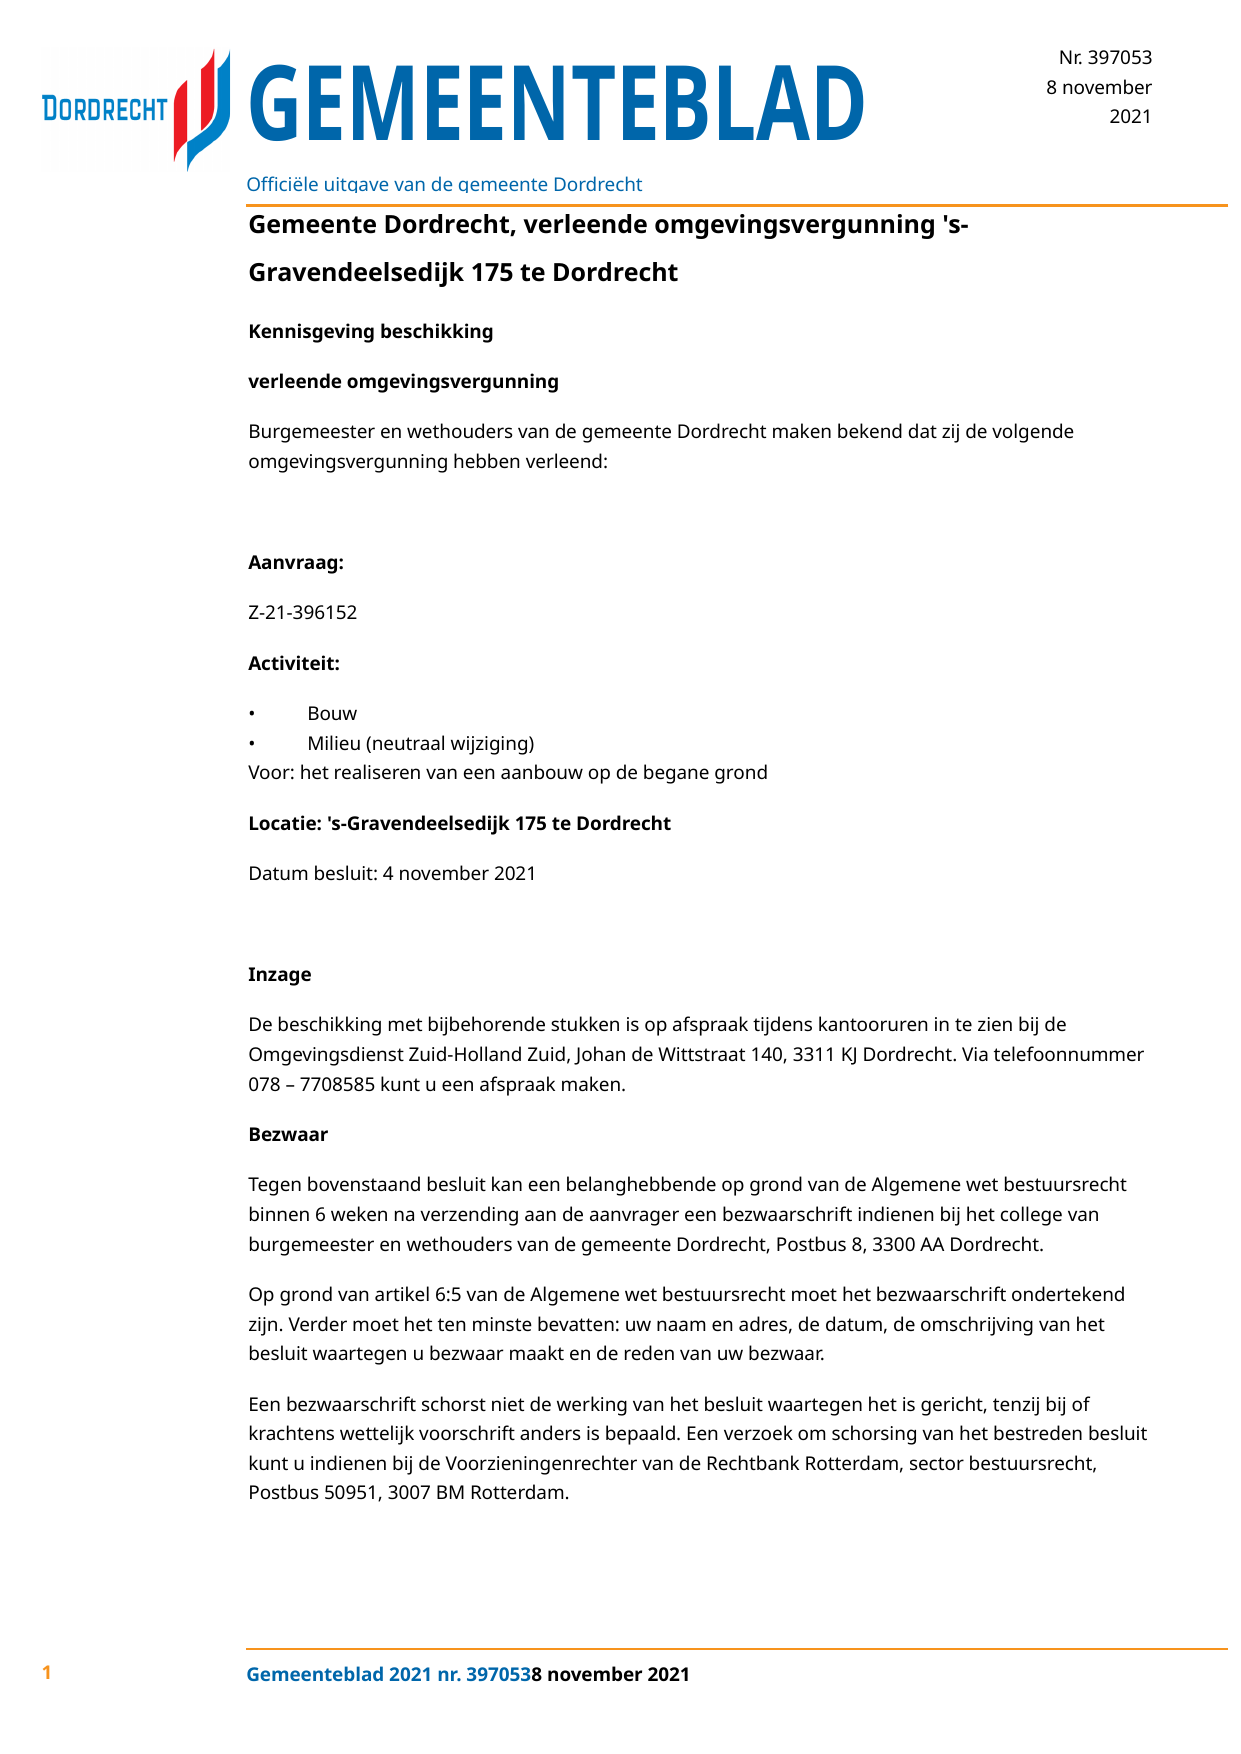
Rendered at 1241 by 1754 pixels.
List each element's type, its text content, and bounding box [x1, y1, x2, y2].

list Milieu (neutraal wijziging) [248, 730, 1152, 756]
text Activiteit: [248, 650, 1152, 676]
text Een bezwaarschrift schorst niet de werking van het besluit waartegen het is gericht, tenzij bij of krachtens wettelijk voorschrift anders is bepaald. Een verzoek om schorsing van het bestreden besluit kunt u indienen bij de Voorzieningenrechter van de Rechtbank Rotterdam, sector bestuursrecht, Postbus 50951, 3007 BM Rotterdam. [248, 1391, 1152, 1505]
text Kennisgeving beschikking [248, 318, 1152, 344]
text Op grond van artikel 6:5 van de Algemene wet bestuursrecht moet het bezwaarschrift ondertekend zijn. Verder moet het ten minste bevatten: uw naam en adres, de datum, de omschrijving van het besluit waartegen u bezwaar maakt en de reden van uw bezwaar. [248, 1281, 1152, 1366]
text Bezwaar [248, 1121, 1152, 1147]
text Z-21-396152 [248, 599, 1152, 625]
text Burgemeester en wethouders van de gemeente Dordrecht maken bekend dat zij de volgende omgevingsvergunning hebben verleend: [248, 419, 1152, 474]
text Datum besluit: 4 november 2021 [248, 860, 1152, 886]
text Tegen bovenstaand besluit kan een belanghebbende op grond van de Algemene wet bestuursrecht binnen 6 weken na verzending aan de aanvrager een bezwaarschrift indienen bij het college van burgemeester en wethouders van de gemeente Dordrecht, Postbus 8, 3300 AA Dordrecht. [248, 1172, 1152, 1257]
list Bouw [248, 700, 1152, 726]
text Aanvraag: [248, 549, 1152, 575]
text Inzage [248, 961, 1152, 987]
text verleende omgevingsvergunning [248, 368, 1152, 394]
text Voor: het realiseren van een aanbouw op de begane grond [248, 759, 1152, 785]
picture [41, 47, 231, 172]
text Gemeente Dordrecht, verleende omgevingsvergunning 's-Gravendeelsedijk 175 te Dordrecht [248, 207, 1152, 288]
text Locatie: 's-Gravendeelsedijk 175 te Dordrecht [248, 810, 1152, 836]
text De beschikking met bijbehorende stukken is op afspraak tijdens kantooruren in te zien bij de Omgevingsdienst Zuid-Holland Zuid, Johan de Wittstraat 140, 3311 KJ Dordrecht. Via telefoonnummer 078 – 7708585 kunt u een afspraak maken. [248, 1012, 1152, 1097]
